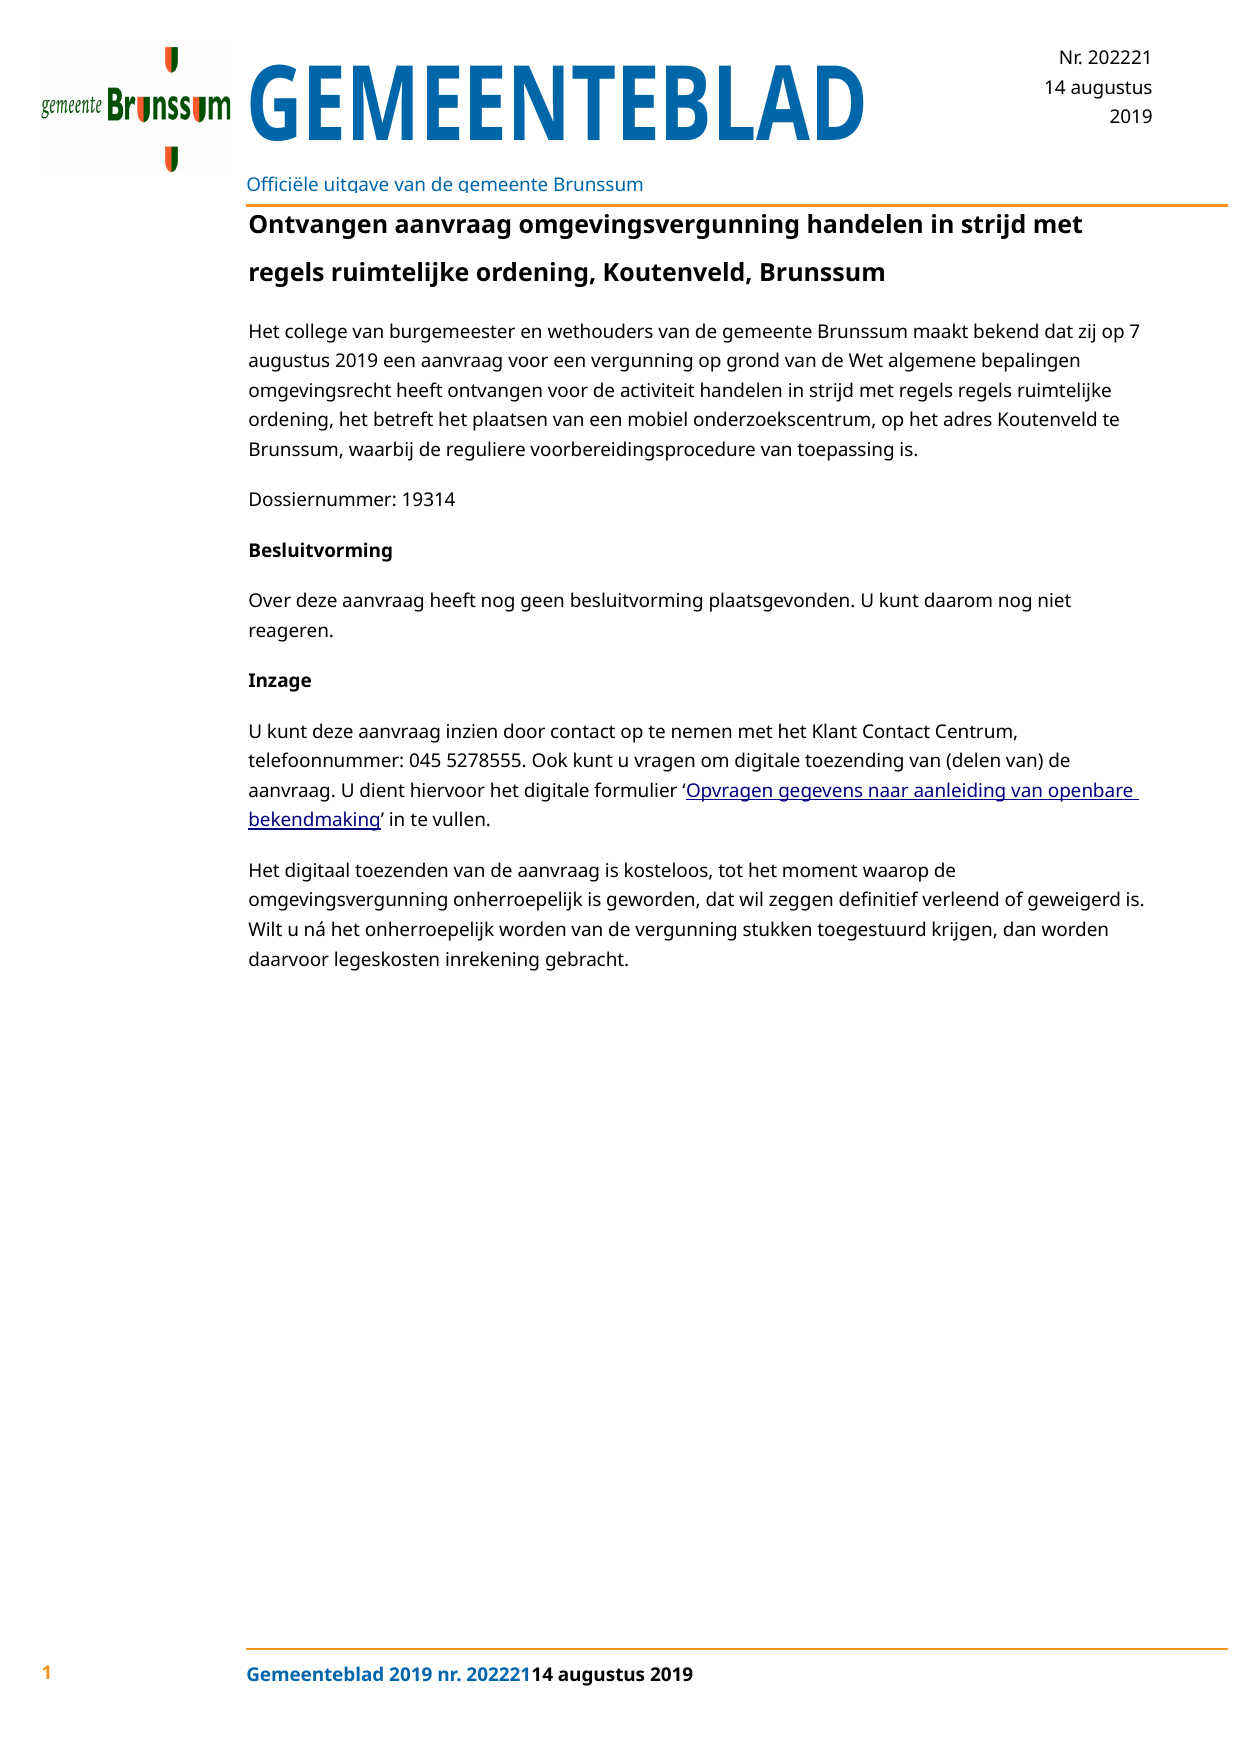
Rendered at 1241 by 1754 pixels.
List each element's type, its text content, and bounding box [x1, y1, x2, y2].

text Dossiernummer: 19314 [248, 487, 1152, 512]
text U kunt deze aanvraag inzien door contact op te nemen met het Klant Contact Centrum, telefoonnummer: 045 5278555. Ook kunt u vragen om digitale toezending van (delen van) de aanvraag. U dient hiervoor het digitale formulier ‘Opvragen gegevens naar aanleiding van openbare bekendmaking’ in te vullen. [248, 718, 1152, 832]
text Ontvangen aanvraag omgevingsvergunning handelen in strijd met regels ruimtelijke ordening, Koutenveld, Brunssum [248, 207, 1152, 288]
picture [41, 47, 231, 172]
text Het digitaal toezenden van de aanvraag is kosteloos, tot het moment waarop de omgevingsvergunning onherroepelijk is geworden, dat wil zeggen definitief verleend of geweigerd is. Wilt u ná het onherroepelijk worden van de vergunning stukken toegestuurd krijgen, dan worden daarvoor legeskosten inrekening gebracht. [248, 857, 1152, 972]
text Besluitvorming [248, 537, 1152, 563]
text Het college van burgemeester en wethouders van de gemeente Brunssum maakt bekend dat zij op 7 augustus 2019 een aanvraag voor een vergunning op grond van de Wet algemene bepalingen omgevingsrecht heeft ontvangen voor de activiteit handelen in strijd met regels regels ruimtelijke ordening, het betreft het plaatsen van een mobiel onderzoekscentrum, op het adres Koutenveld te Brunssum, waarbij de reguliere voorbereidingsprocedure van toepassing is. [248, 318, 1152, 462]
text Over deze aanvraag heeft nog geen besluitvorming plaatsgevonden. U kunt daarom nog niet reageren. [248, 587, 1152, 643]
text Inzage [248, 667, 1152, 693]
